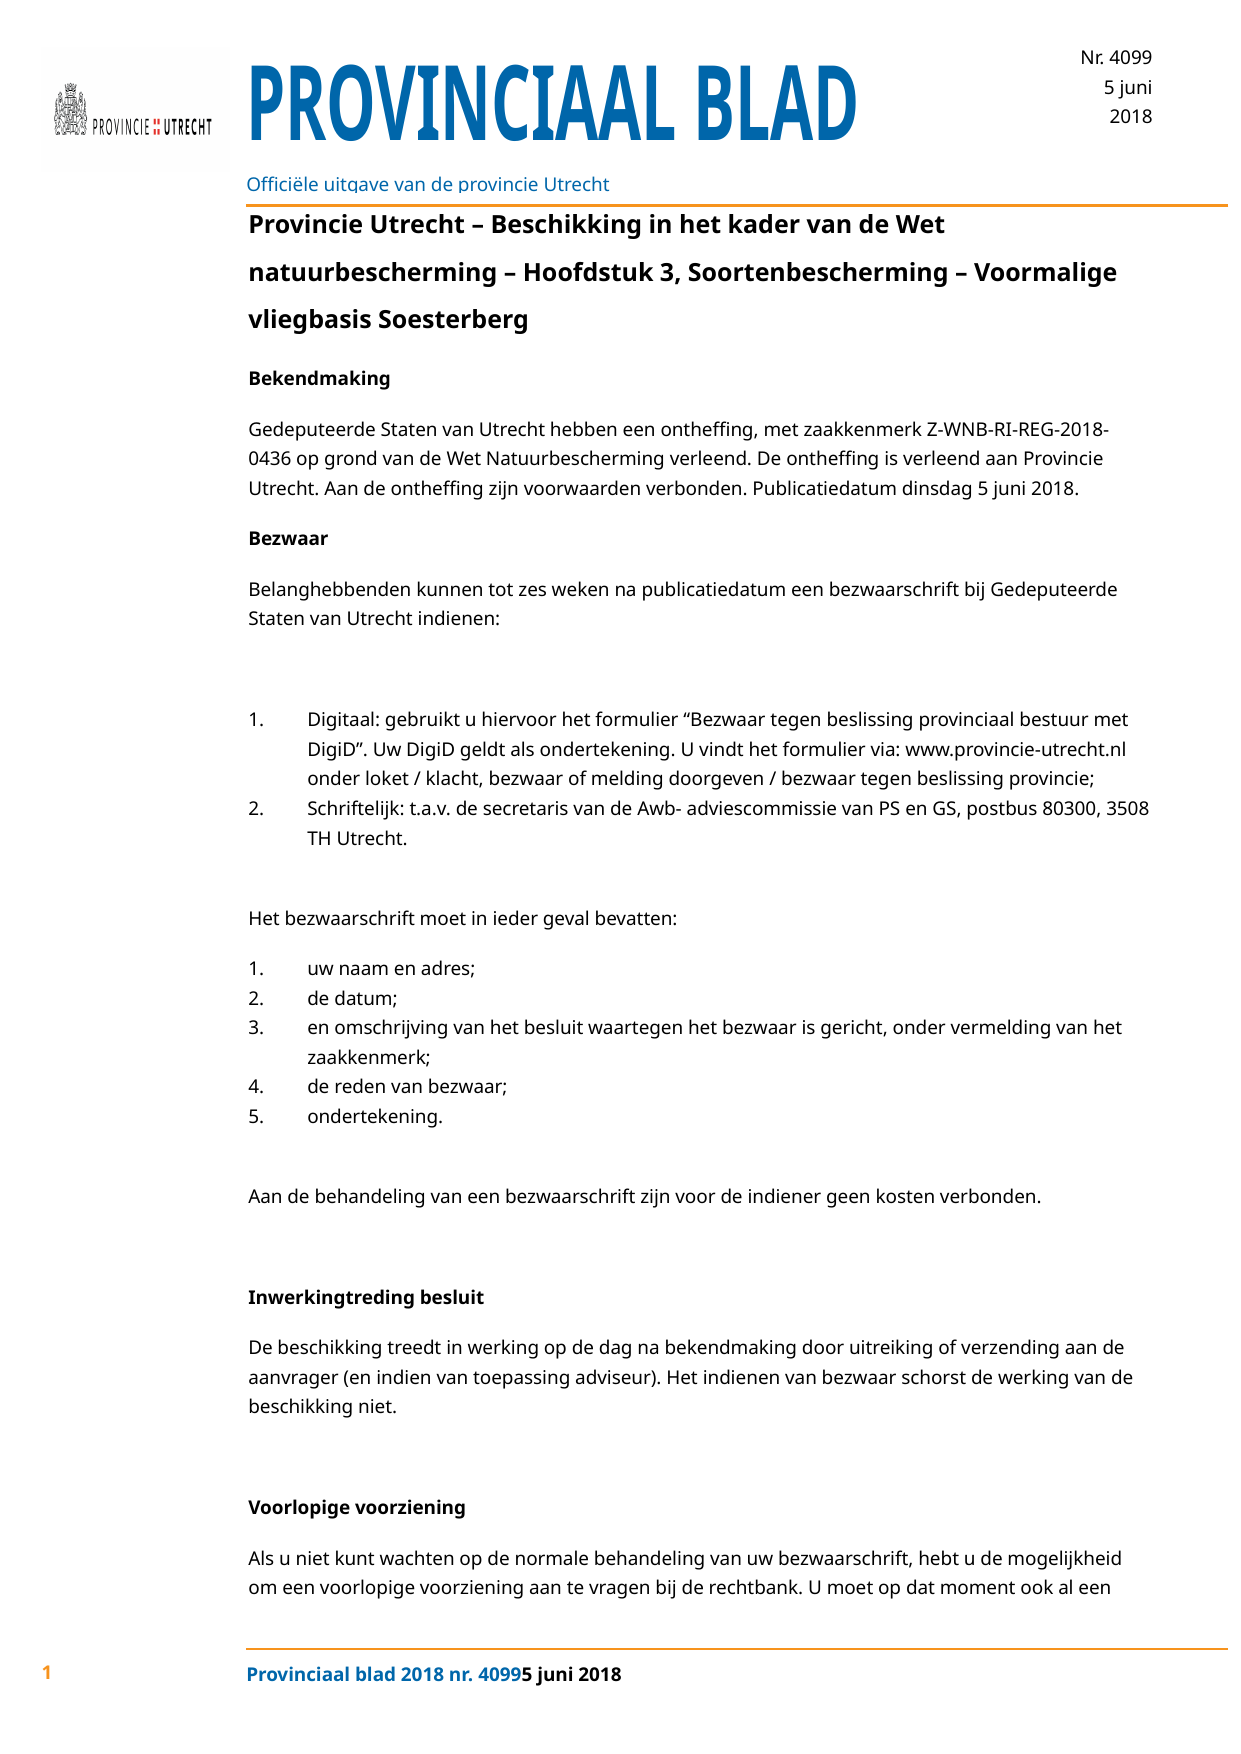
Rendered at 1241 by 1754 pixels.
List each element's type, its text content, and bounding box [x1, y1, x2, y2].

list en omschrijving van het besluit waartegen het bezwaar is gericht, onder vermelding van het zaakkenmerk; [248, 1014, 1152, 1069]
text Provincie Utrecht – Beschikking in het kader van de Wet natuurbescherming – Hoofdstuk 3, Soortenbescherming – Voormalige vliegbasis Soesterberg [248, 207, 1152, 336]
text De beschikking treedt in werking op de dag na bekendmaking door uitreiking of verzending aan de aanvrager (en indien van toepassing adviseur). Het indienen van bezwaar schorst de werking van de beschikking niet. [248, 1334, 1152, 1419]
text Bezwaar [248, 526, 1152, 551]
list de reden van bezwaar; [248, 1073, 1152, 1099]
picture [41, 47, 231, 172]
text Belanghebbenden kunnen tot zes weken na publicatiedatum een bezwaarschrift bij Gedeputeerde Staten van Utrecht indienen: [248, 576, 1152, 631]
text Bekendmaking [248, 366, 1152, 391]
list ondertekening. [248, 1103, 1152, 1129]
text Als u niet kunt wachten op de normale behandeling van uw bezwaarschrift, hebt u de mogelijkheid om een voorlopige voorziening aan te vragen bij de rechtbank. U moet op dat moment ook al een [248, 1545, 1152, 1600]
text Aan de behandeling van een bezwaarschrift zijn voor de indiener geen kosten verbonden. [248, 1183, 1152, 1209]
list Digitaal: gebruikt u hiervoor het formulier “Bezwaar tegen beslissing provinciaal bestuur met DigiD”. Uw DigiD geldt als ondertekening. U vindt het formulier via: www.provincie-utrecht.nl onder loket / klacht, bezwaar of melding doorgeven / bezwaar tegen beslissing provincie; [248, 706, 1152, 791]
list uw naam en adres; [248, 955, 1152, 981]
text Inwerkingtreding besluit [248, 1284, 1152, 1309]
text Voorlopige voorziening [248, 1494, 1152, 1520]
list de datum; [248, 985, 1152, 1010]
list Schriftelijk: t.a.v. de secretaris van de Awb- adviescommissie van PS en GS, postbus 80300, 3508 TH Utrecht. [248, 795, 1152, 850]
text Het bezwaarschrift moet in ieder geval bevatten: [248, 905, 1152, 930]
text Gedeputeerde Staten van Utrecht hebben een ontheffing, met zaakkenmerk Z-WNB-RI-REG-2018-0436 op grond van de Wet Natuurbescherming verleend. De ontheffing is verleend aan Provincie Utrecht. Aan de ontheffing zijn voorwaarden verbonden. Publicatiedatum dinsdag 5 juni 2018. [248, 416, 1152, 501]
